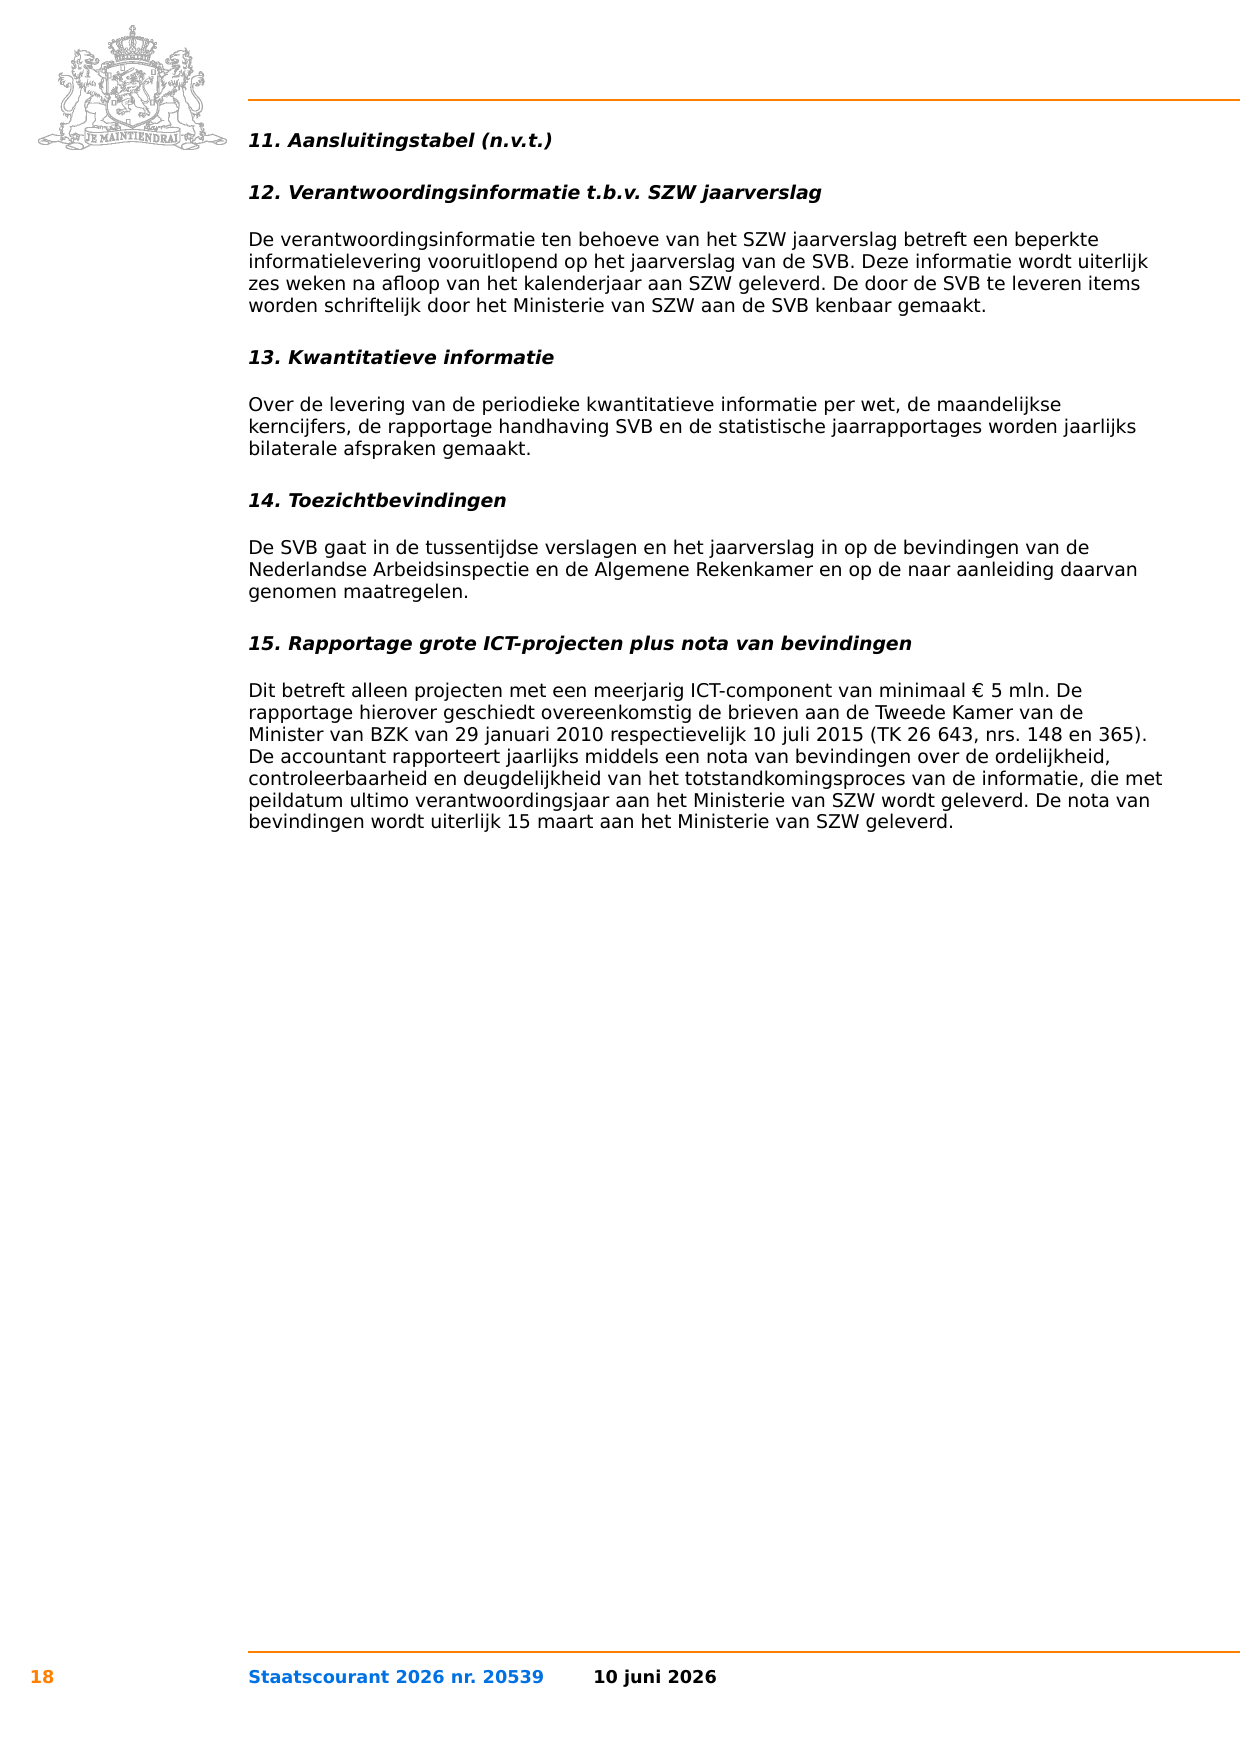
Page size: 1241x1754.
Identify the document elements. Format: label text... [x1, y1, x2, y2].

subtitle 15. Rapportage grote ICT-projecten plus nota van bevindingen [248, 633, 1163, 654]
text De SVB gaat in de tussentijdse verslagen en het jaarverslag in op de bevindingen van de Nederlandse Arbeidsinspectie en de Algemene Rekenkamer en op de naar aanleiding daarvan genomen maatregelen. [248, 537, 1163, 603]
picture [38, 25, 227, 150]
text De verantwoordingsinformatie ten behoeve van het SZW jaarverslag betreft een beperkte informatielevering vooruitlopend op het jaarverslag van de SVB. Deze informatie wordt uiterlijk zes weken na afloop van het kalenderjaar aan SZW geleverd. De door de SVB te leveren items worden schriftelijk door het Ministerie van SZW aan de SVB kenbaar gemaakt. [248, 229, 1163, 317]
subtitle 11. Aansluitingstabel (n.v.t.) [248, 130, 1163, 152]
text Dit betreft alleen projecten met een meerjarig ICT-component van minimaal € 5 mln. De rapportage hierover geschiedt overeenkomstig de brieven aan de Tweede Kamer van de Minister van BZK van 29 januari 2010 respectievelijk 10 juli 2015 (TK 26 643, nrs. 148 en 365). De accountant rapporteert jaarlijks middels een nota van bevindingen over de ordelijkheid, controleerbaarheid en deugdelijkheid van het totstandkomingsproces van de informatie, die met peildatum ultimo verantwoordingsjaar aan het Ministerie van SZW wordt geleverd. De nota van bevindingen wordt uiterlijk 15 maart aan het Ministerie van SZW geleverd. [248, 679, 1163, 833]
subtitle 13. Kwantitatieve informatie [248, 347, 1163, 369]
text Over de levering van de periodieke kwantitatieve informatie per wet, de maandelijkse kerncijfers, de rapportage handhaving SVB en de statistische jaarrapportages worden jaarlijks bilaterale afspraken gemaakt. [248, 394, 1163, 460]
subtitle 14. Toezichtbevindingen [248, 490, 1163, 512]
subtitle 12. Verantwoordingsinformatie t.b.v. SZW jaarverslag [248, 182, 1163, 204]
